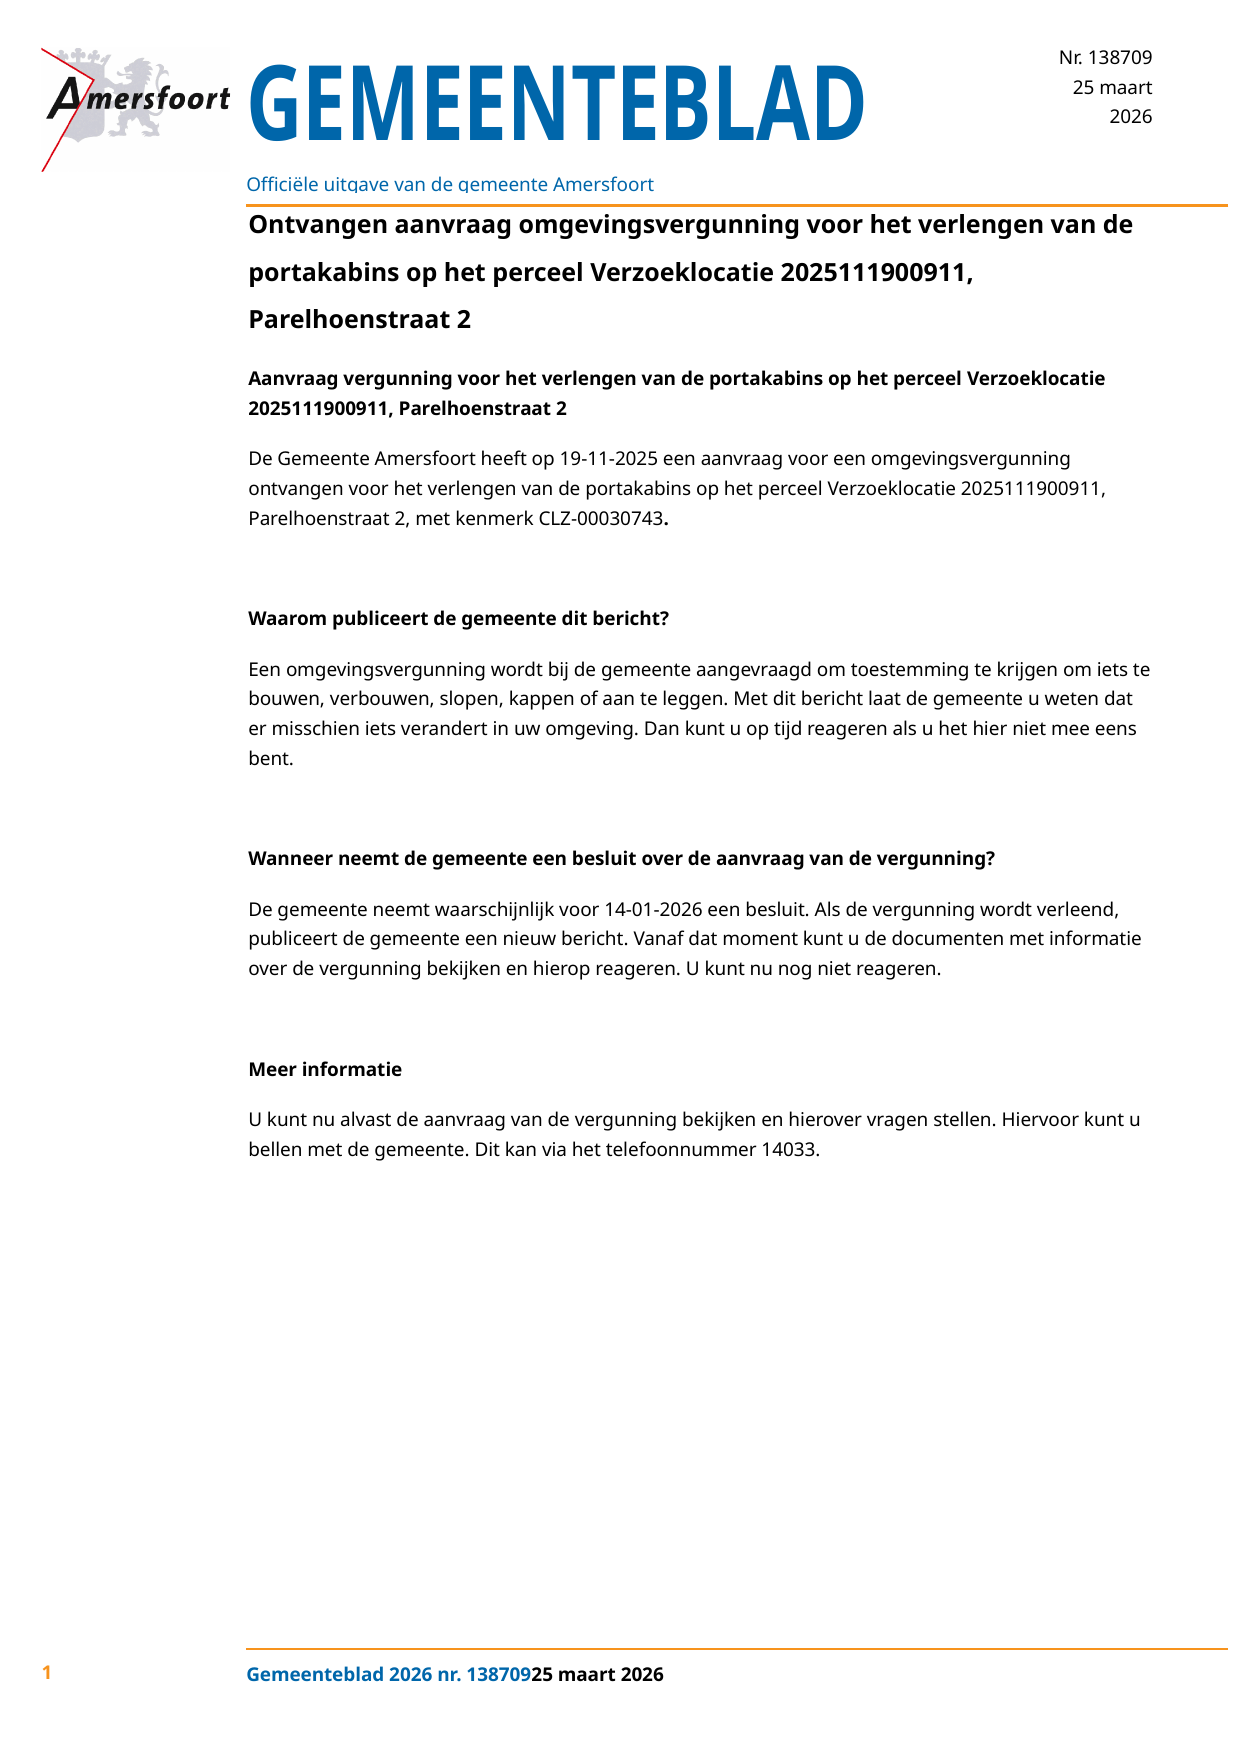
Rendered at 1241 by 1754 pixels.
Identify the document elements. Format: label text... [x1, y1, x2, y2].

text U kunt nu alvast de aanvraag van de vergunning bekijken en hierover vragen stellen. Hiervoor kunt u bellen met de gemeente. Dit kan via het telefoonnummer 14033. [248, 1106, 1152, 1162]
text Wanneer neemt de gemeente een besluit over de aanvraag van de vergunning? [248, 846, 1152, 871]
text De gemeente neemt waarschijnlijk voor 14-01-2026 een besluit. Als de vergunning wordt verleend, publiceert de gemeente een nieuw bericht. Vanaf dat moment kunt u de documenten met informatie over de vergunning bekijken en hierop reageren. U kunt nu nog niet reageren. [248, 896, 1152, 981]
text Een omgevingsvergunning wordt bij de gemeente aangevraagd om toestemming te krijgen om iets te bouwen, verbouwen, slopen, kappen of aan te leggen. Met dit bericht laat de gemeente u weten dat er misschien iets verandert in uw omgeving. Dan kunt u op tijd reageren als u het hier niet mee eens bent. [248, 656, 1152, 770]
text Waarom publiceert de gemeente dit bericht? [248, 606, 1152, 631]
text Aanvraag vergunning voor het verlengen van de portakabins op het perceel Verzoeklocatie 2025111900911, Parelhoenstraat 2 [248, 366, 1152, 421]
text Meer informatie [248, 1056, 1152, 1082]
text De Gemeente Amersfoort heeft op 19-11-2025 een aanvraag voor een omgevingsvergunning ontvangen voor het verlengen van de portakabins op het perceel Verzoeklocatie 2025111900911, Parelhoenstraat 2, met kenmerk CLZ-00030743. [248, 446, 1152, 530]
text Ontvangen aanvraag omgevingsvergunning voor het verlengen van de portakabins op het perceel Verzoeklocatie 2025111900911, Parelhoenstraat 2 [248, 207, 1152, 336]
picture [41, 47, 231, 172]
